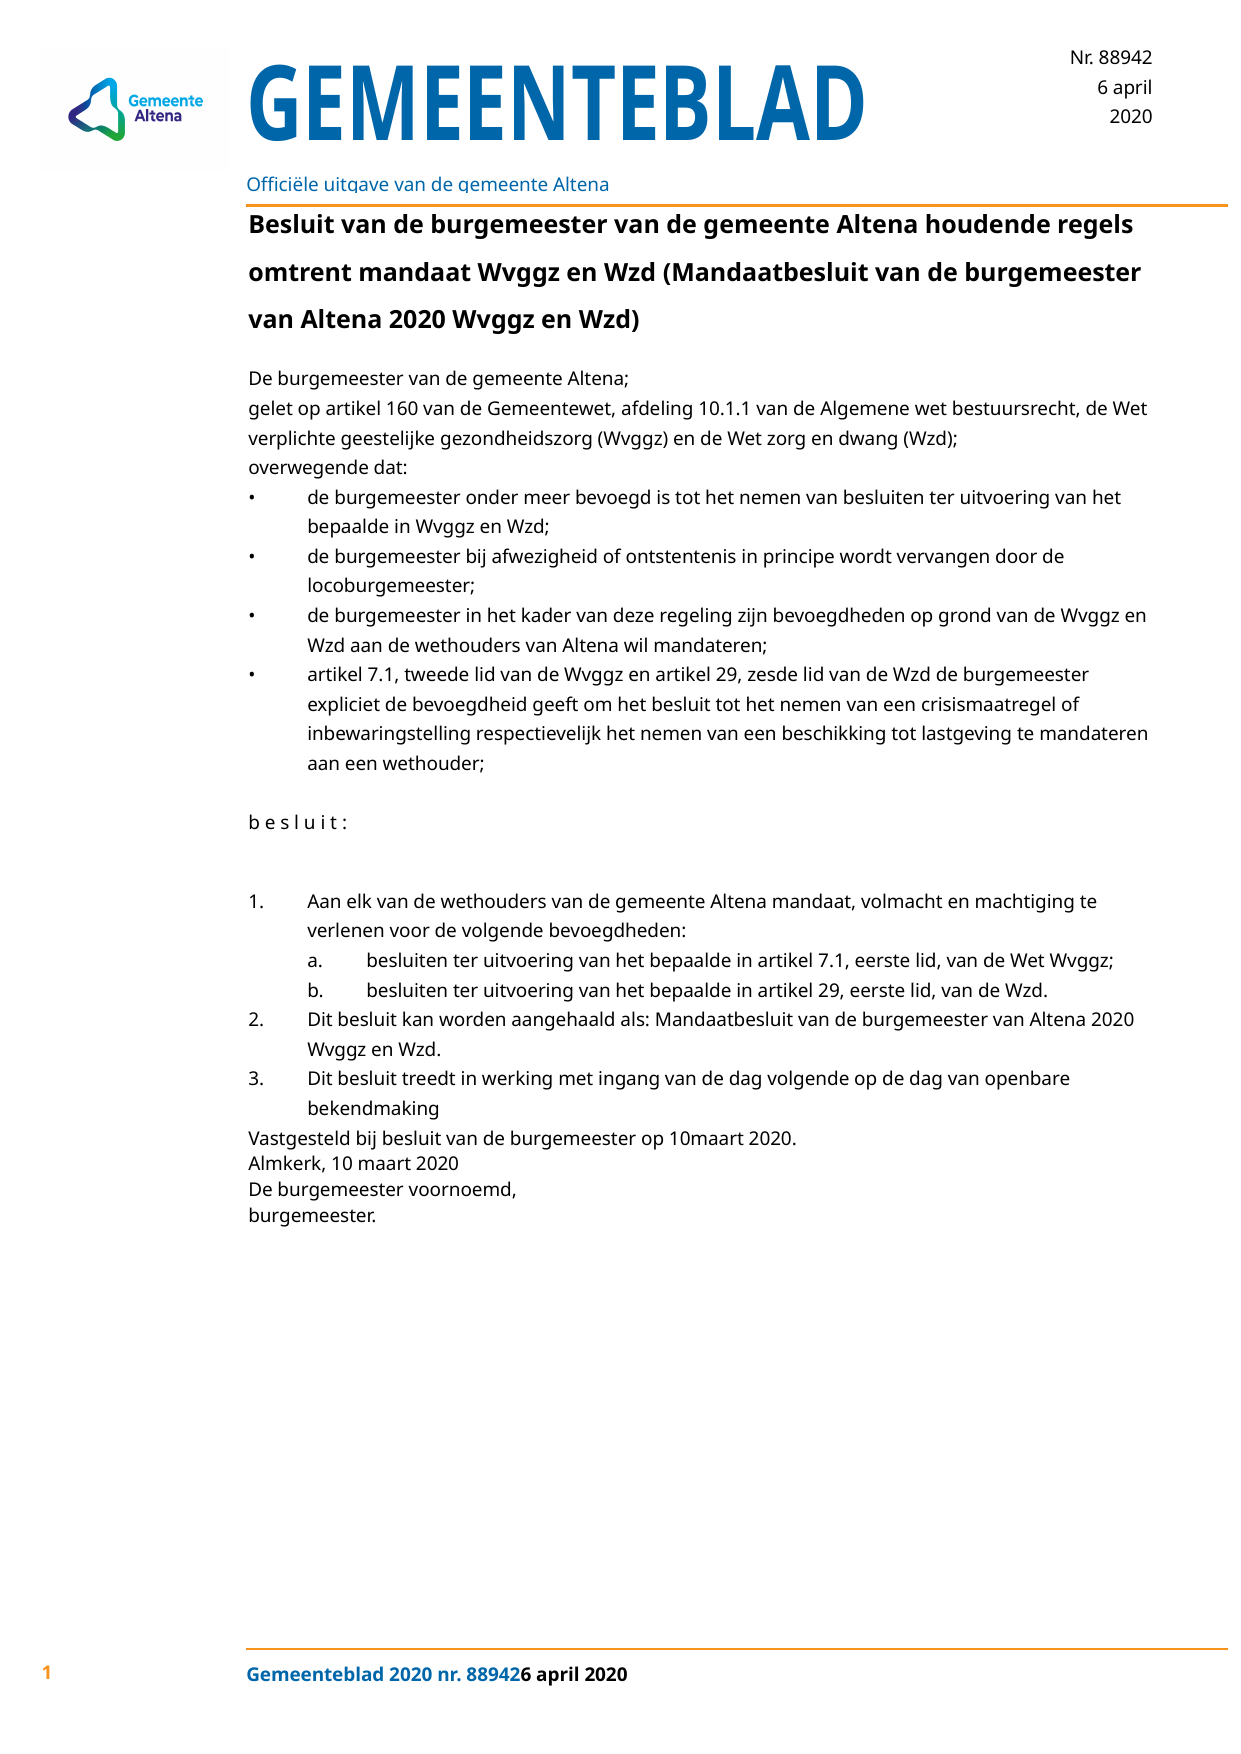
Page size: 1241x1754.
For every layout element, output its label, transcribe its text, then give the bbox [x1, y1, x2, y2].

text Besluit van de burgemeester van de gemeente Altena houdende regels omtrent mandaat Wvggz en Wzd (Mandaatbesluit van de burgemeester van Altena 2020 Wvggz en Wzd) [248, 207, 1152, 336]
list Dit besluit treedt in werking met ingang van de dag volgende op de dag van openbare bekendmaking [248, 1066, 1152, 1121]
list besluiten ter uitvoering van het bepaalde in artikel 7.1, eerste lid, van de Wet Wvggz; [307, 947, 1152, 973]
list artikel 7.1, tweede lid van de Wvggz en artikel 29, zesde lid van de Wzd de burgemeester expliciet de bevoegdheid geeft om het besluit tot het nemen van een crisismaatregel of inbewaringstelling respectievelijk het nemen van een beschikking tot lastgeving te mandateren aan een wethouder; [248, 661, 1152, 776]
list besluiten ter uitvoering van het bepaalde in artikel 29, eerste lid, van de Wzd. [307, 977, 1152, 1003]
list de burgemeester onder meer bevoegd is tot het nemen van besluiten ter uitvoering van het bepaalde in Wvggz en Wzd; [248, 484, 1152, 539]
text De burgemeester voornoemd, [248, 1176, 1152, 1202]
text De burgemeester van de gemeente Altena; [248, 366, 1152, 391]
text overwegende dat: [248, 454, 1152, 480]
list Dit besluit kan worden aangehaald als: Mandaatbesluit van de burgemeester van Altena 2020 Wvggz en Wzd. [248, 1006, 1152, 1062]
list Aan elk van de wethouders van de gemeente Altena mandaat, volmacht en machtiging te verlenen voor de volgende bevoegdheden: [248, 888, 1152, 943]
text gelet op artikel 160 van de Gemeentewet, afdeling 10.1.1 van de Algemene wet bestuursrecht, de Wet verplichte geestelijke gezondheidszorg (Wvggz) en de Wet zorg en dwang (Wzd); [248, 395, 1152, 450]
list de burgemeester in het kader van deze regeling zijn bevoegdheden op grond van de Wvggz en Wzd aan de wethouders van Altena wil mandateren; [248, 602, 1152, 657]
text burgemeester. [248, 1202, 1152, 1228]
picture [41, 47, 231, 172]
text b e s l u i t : [248, 809, 1152, 835]
text Vastgesteld bij besluit van de burgemeester op 10maart 2020. [248, 1125, 1152, 1151]
list de burgemeester bij afwezigheid of ontstentenis in principe wordt vervangen door de locoburgemeester; [248, 543, 1152, 598]
text Almkerk, 10 maart 2020 [248, 1151, 1152, 1176]
